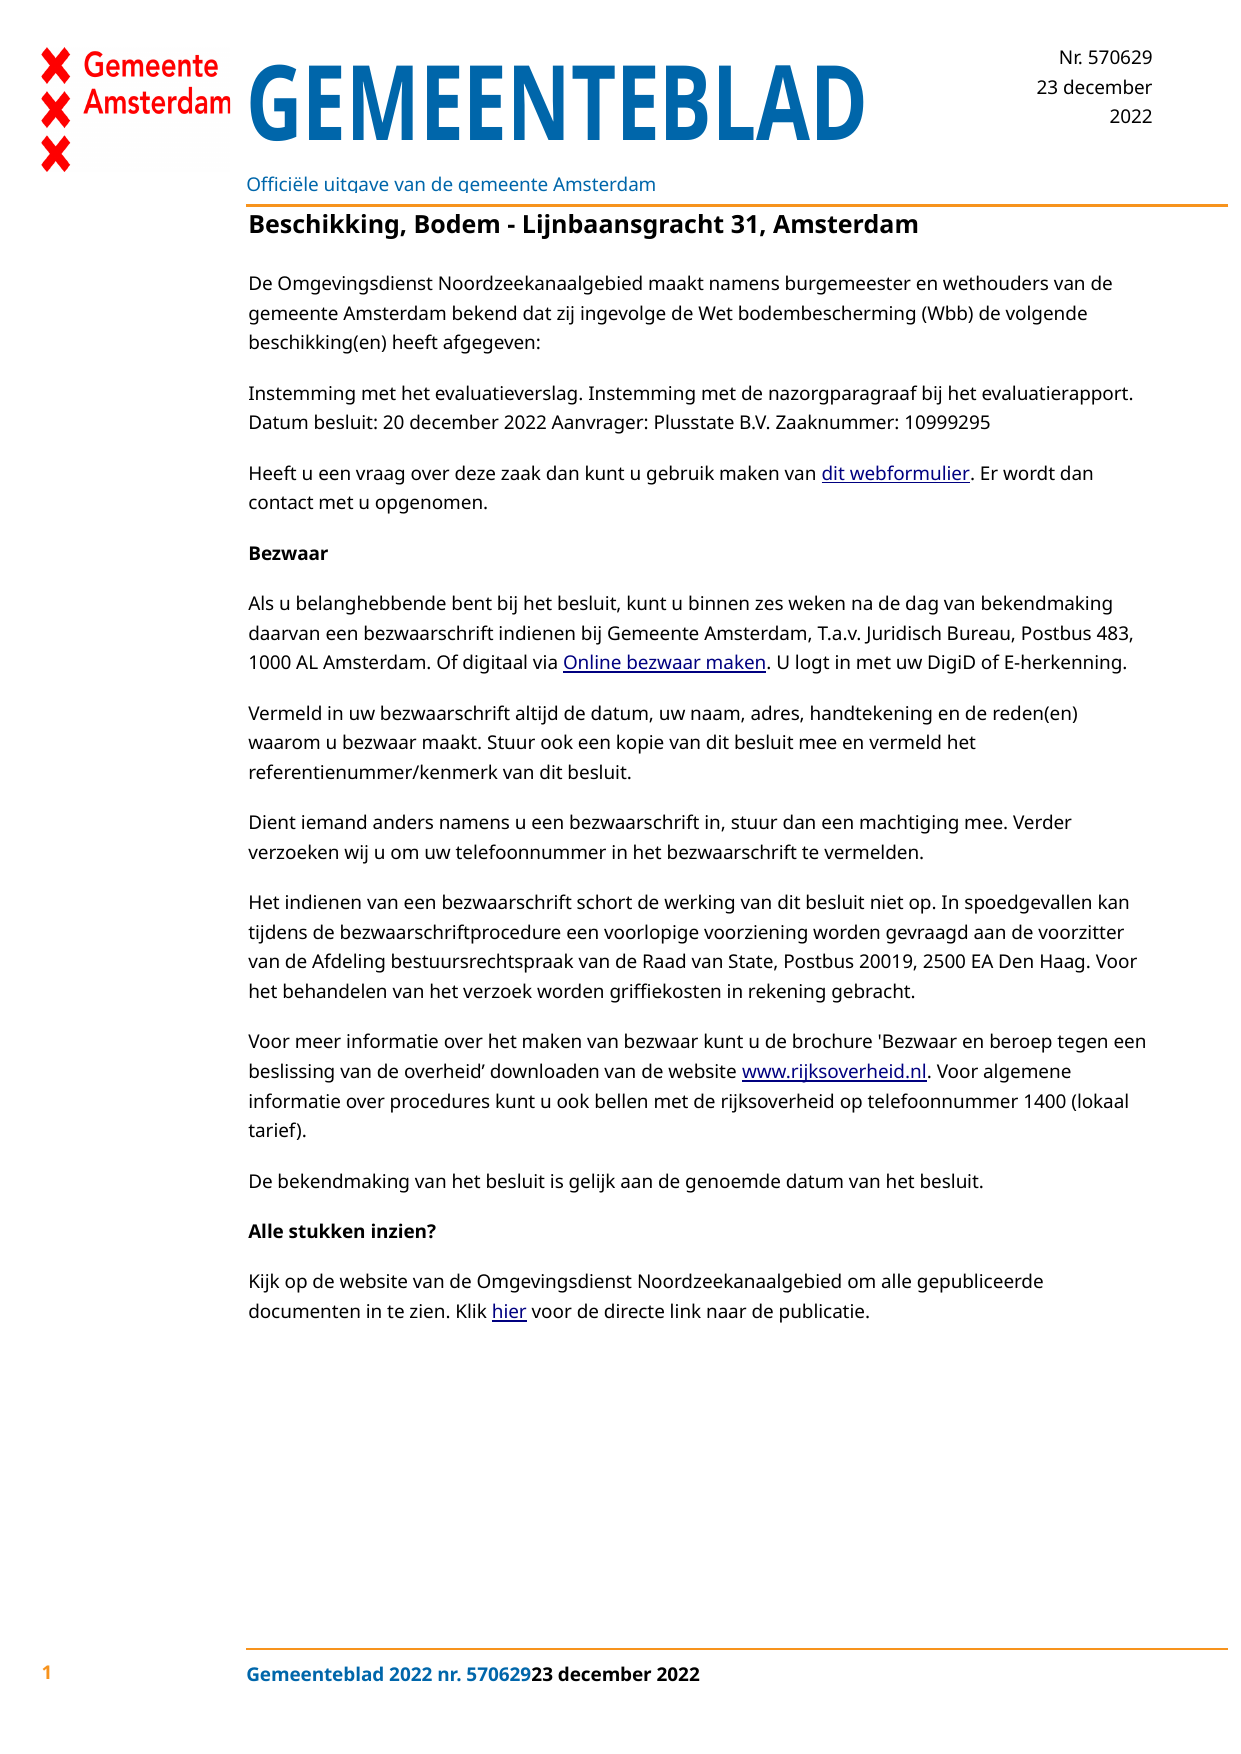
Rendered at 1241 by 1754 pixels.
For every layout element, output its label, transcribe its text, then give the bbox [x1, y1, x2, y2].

text Dient iemand anders namens u een bezwaarschrift in, stuur dan een machtiging mee. Verder verzoeken wij u om uw telefoonnummer in het bezwaarschrift te vermelden. [248, 809, 1152, 865]
text Kijk op de website van de Omgevingsdienst Noordzeekanaalgebied om alle gepubliceerde documenten in te zien. Klik hier voor de directe link naar de publicatie. [248, 1269, 1152, 1324]
text Als u belanghebbende bent bij het besluit, kunt u binnen zes weken na de dag van bekendmaking daarvan een bezwaarschrift indienen bij Gemeente Amsterdam, T.a.v. Juridisch Bureau, Postbus 483, 1000 AL Amsterdam. Of digitaal via Online bezwaar maken. U logt in met uw DigiD of E-herkenning. [248, 590, 1152, 675]
text De bekendmaking van het besluit is gelijk aan de genoemde datum van het besluit. [248, 1168, 1152, 1193]
picture [41, 47, 231, 172]
text Voor meer informatie over het maken van bezwaar kunt u de brochure 'Bezwaar en beroep tegen een beslissing van de overheid’ downloaden van de website www.rijksoverheid.nl. Voor algemene informatie over procedures kunt u ook bellen met de rijksoverheid op telefoonnummer 1400 (lokaal tarief). [248, 1029, 1152, 1143]
text Beschikking, Bodem - Lijnbaansgracht 31, Amsterdam [248, 207, 1152, 241]
text De Omgevingsdienst Noordzeekanaalgebied maakt namens burgemeester en wethouders van de gemeente Amsterdam bekend dat zij ingevolge de Wet bodembescherming (Wbb) de volgende beschikking(en) heeft afgegeven: [248, 270, 1152, 355]
text Instemming met het evaluatieverslag. Instemming met de nazorgparagraaf bij het evaluatierapport. Datum besluit: 20 december 2022 Aanvrager: Plusstate B.V. Zaaknummer: 10999295 [248, 380, 1152, 435]
text Het indienen van een bezwaarschrift schort de werking van dit besluit niet op. In spoedgevallen kan tijdens de bezwaarschriftprocedure een voorlopige voorziening worden gevraagd aan de voorzitter van de Afdeling bestuursrechtspraak van de Raad van State, Postbus 20019, 2500 EA Den Haag. Voor het behandelen van het verzoek worden griffiekosten in rekening gebracht. [248, 889, 1152, 1004]
text Vermeld in uw bezwaarschrift altijd de datum, uw naam, adres, handtekening en de reden(en) waarom u bezwaar maakt. Stuur ook een kopie van dit besluit mee en vermeld het referentienummer/kenmerk van dit besluit. [248, 700, 1152, 785]
text Alle stukken inzien? [248, 1218, 1152, 1244]
text Bezwaar [248, 540, 1152, 566]
text Heeft u een vraag over deze zaak dan kunt u gebruik maken van dit webformulier. Er wordt dan contact met u opgenomen. [248, 460, 1152, 515]
